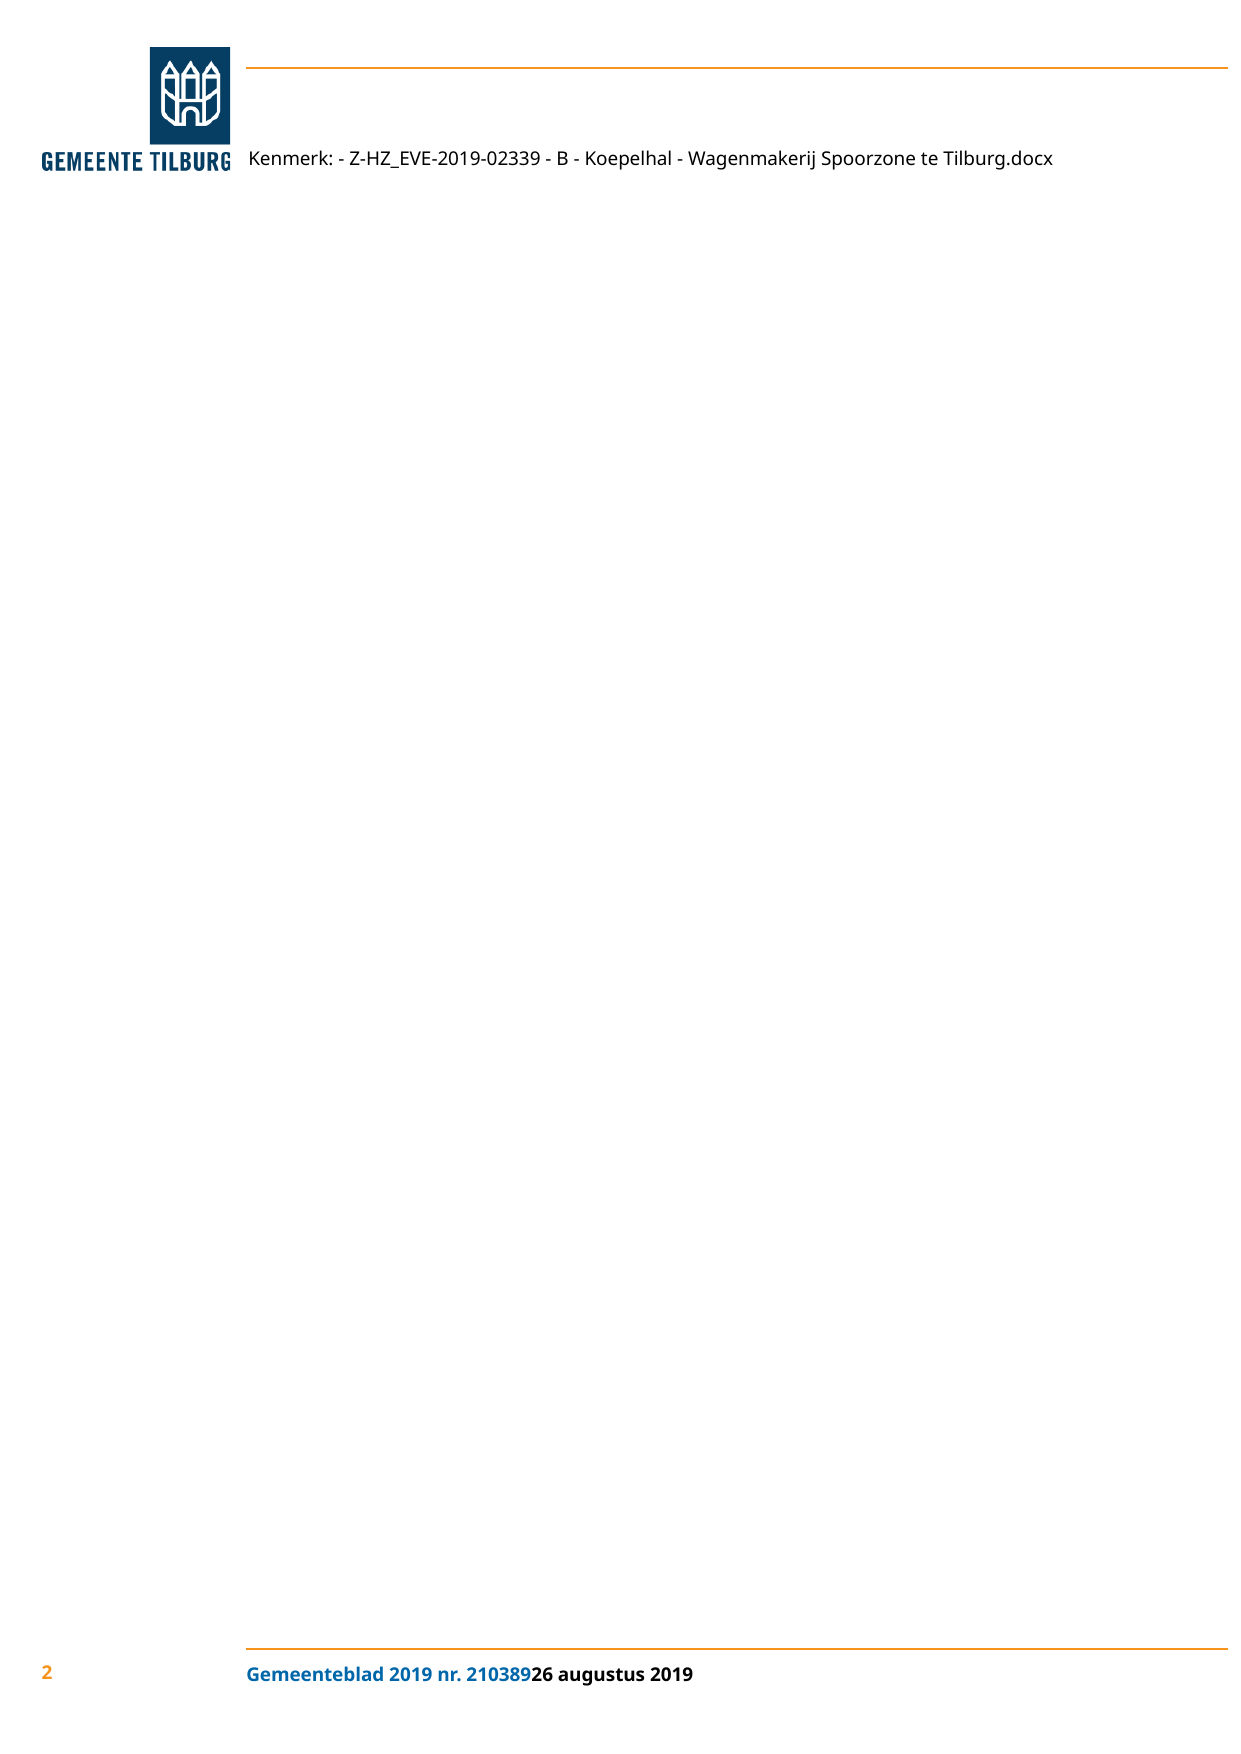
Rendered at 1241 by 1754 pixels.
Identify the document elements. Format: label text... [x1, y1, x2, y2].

picture [41, 47, 231, 172]
text Kenmerk: - Z-HZ_EVE-2019-02339 - B - Koepelhal - Wagenmakerij Spoorzone te Tilburg.docx [248, 145, 1152, 171]
